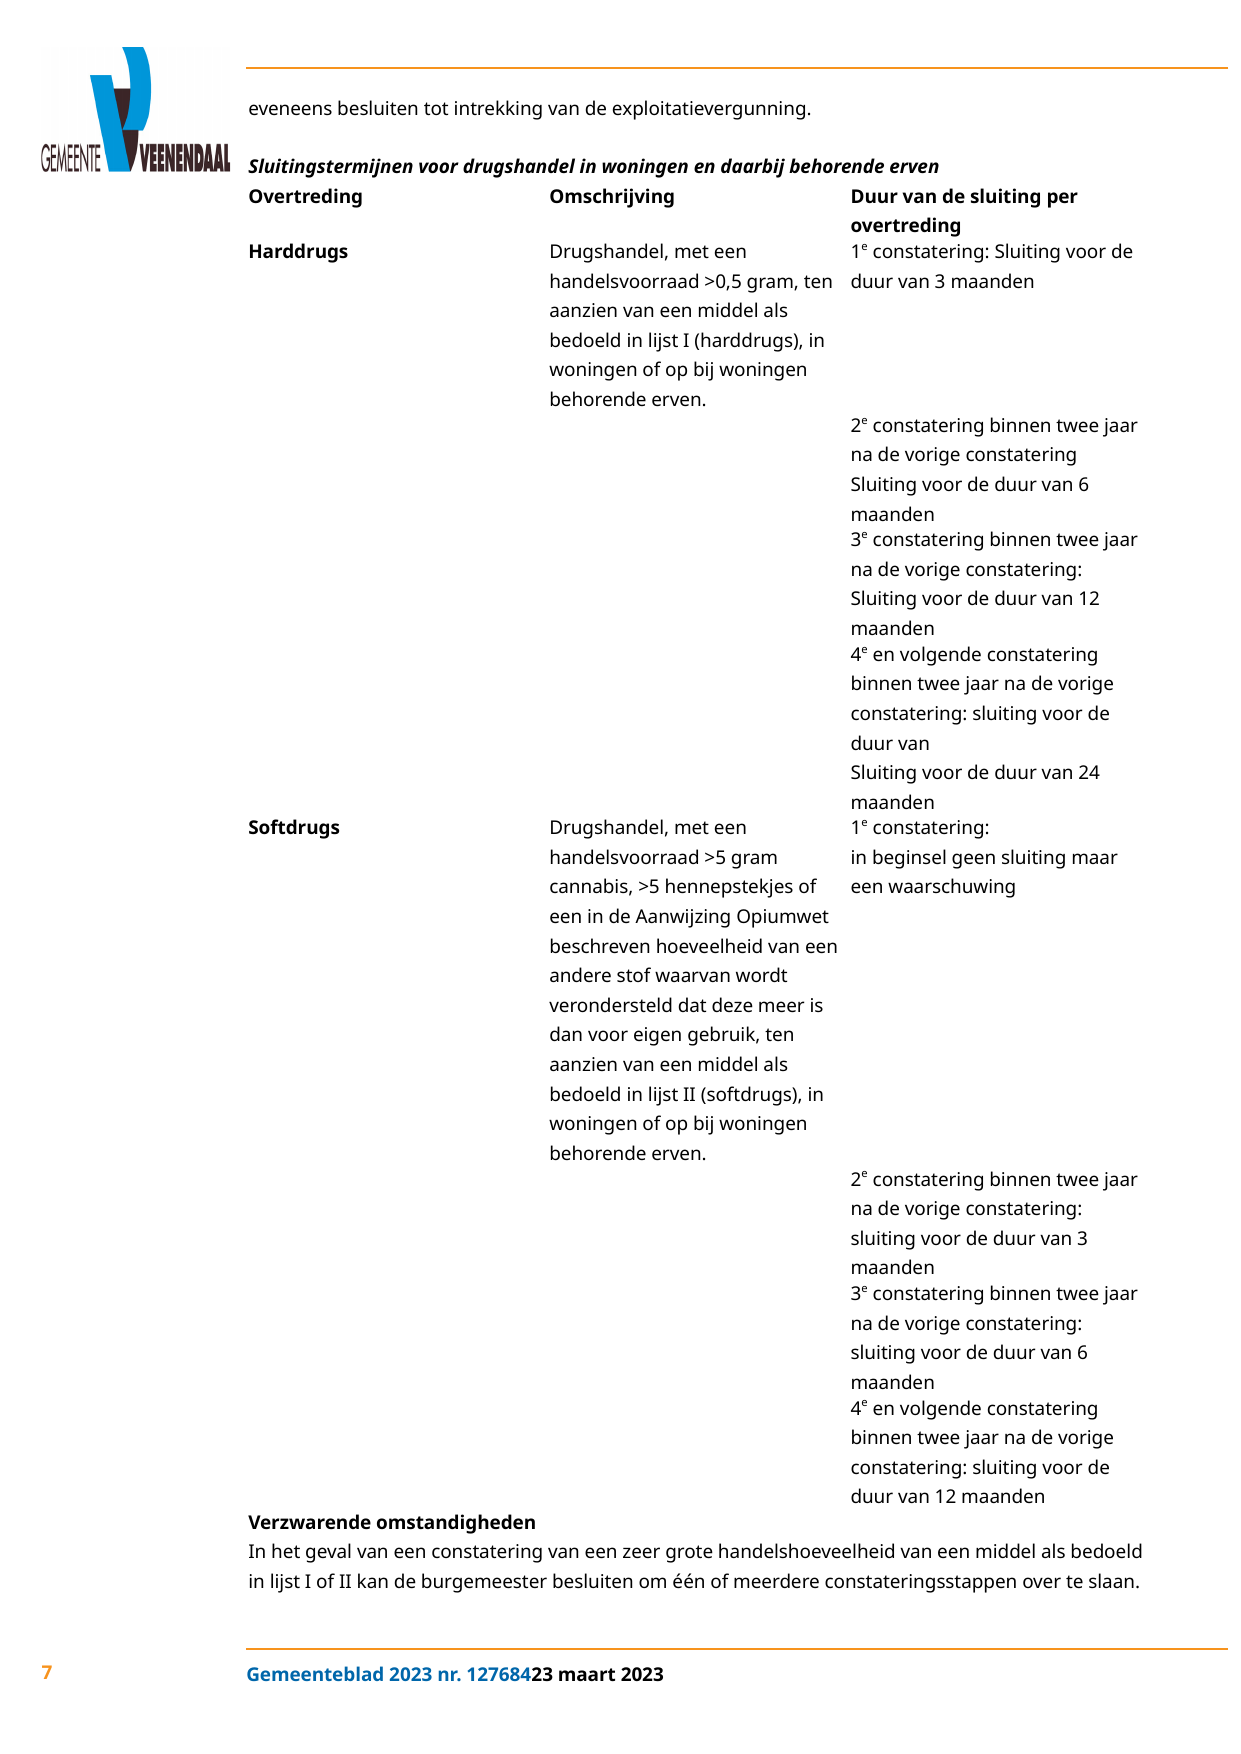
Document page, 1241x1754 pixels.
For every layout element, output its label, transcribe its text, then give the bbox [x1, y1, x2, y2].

picture [123, 47, 231, 172]
table_cell Softdrugs [248, 815, 549, 1166]
table_cell 4e en volgende constatering binnen twee jaar na de vorige constatering: sluiting voor de duur van Sluiting voor de duur van 24 maanden [850, 641, 1152, 814]
table_cell Drugshandel, met een handelsvoorraad >5 gram cannabis, >5 hennepstekjes of een in de Aanwijzing Opiumwet beschreven hoeveelheid van een andere stof waarvan wordt verondersteld dat deze meer is dan voor eigen gebruik, ten aanzien van een middel als bedoeld in lijst II (softdrugs), in woningen of op bij woningen behorende erven. [549, 815, 850, 1166]
table_cell [248, 412, 549, 526]
table_cell [549, 526, 850, 641]
table_header Omschrijving [549, 183, 850, 238]
table_cell 2e constatering binnen twee jaar na de vorige constatering Sluiting voor de duur van 6 maanden [850, 412, 1152, 526]
picture [41, 47, 130, 172]
table_cell [549, 1280, 850, 1395]
table_cell [248, 1166, 549, 1280]
table_cell [248, 641, 549, 814]
table_cell [549, 1395, 850, 1509]
table_cell [248, 1280, 549, 1395]
table_cell Drugshandel, met een handelsvoorraad >0,5 gram, ten aanzien van een middel als bedoeld in lijst I (harddrugs), in woningen of op bij woningen behorende erven. [549, 238, 850, 412]
table_cell Verzwarende omstandigheden In het geval van een constatering van een zeer grote handelshoeveelheid van een middel als bedoeld in lijst I of II kan de burgemeester besluiten om één of meerdere constateringsstappen over te slaan. [248, 1509, 1152, 1594]
table_cell [248, 526, 549, 641]
table_cell eveneens besluiten tot intrekking van de exploitatievergunning. [248, 95, 1152, 121]
table_cell 3e constatering binnen twee jaar na de vorige constatering: sluiting voor de duur van 6 maanden [850, 1280, 1152, 1395]
table_cell [549, 412, 850, 526]
table_header Duur van de sluiting per overtreding [850, 183, 1152, 238]
table_cell Harddrugs [248, 238, 549, 412]
table_header Overtreding [248, 183, 549, 238]
table_cell [549, 1166, 850, 1280]
table_cell 1e constatering: in beginsel geen sluiting maar een waarschuwing [850, 815, 1152, 1166]
table_cell 4e en volgende constatering binnen twee jaar na de vorige constatering: sluiting voor de duur van 12 maanden [850, 1395, 1152, 1509]
table_cell 2e constatering binnen twee jaar na de vorige constatering: sluiting voor de duur van 3 maanden [850, 1166, 1152, 1280]
table_cell [549, 641, 850, 814]
table_cell 3e constatering binnen twee jaar na de vorige constatering: Sluiting voor de duur van 12 maanden [850, 526, 1152, 641]
table_cell [248, 1395, 549, 1509]
table_cell 1e constatering: Sluiting voor de duur van 3 maanden [850, 238, 1152, 412]
text Sluitingstermijnen voor drugshandel in woningen en daarbij behorende erven [248, 153, 1152, 179]
